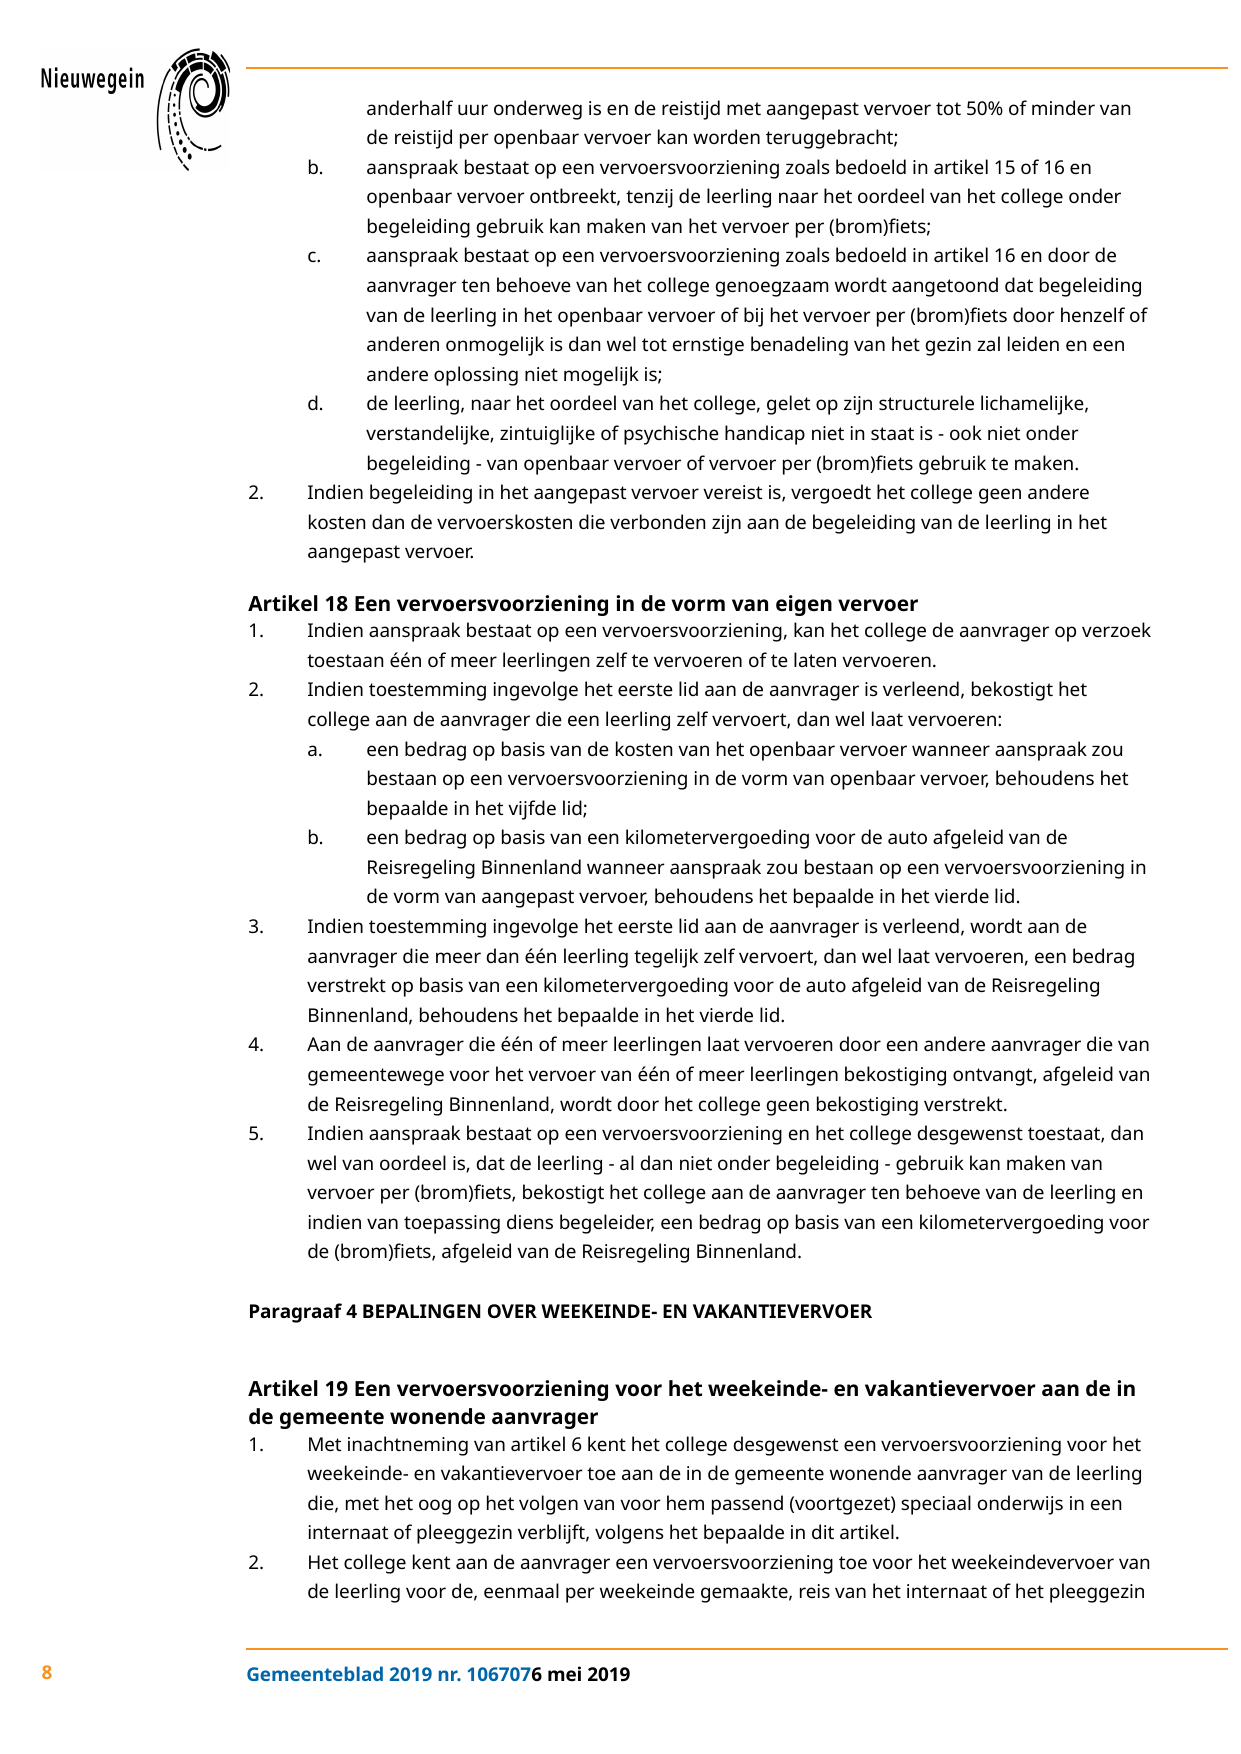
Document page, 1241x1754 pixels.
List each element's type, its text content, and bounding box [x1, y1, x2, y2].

list Met inachtneming van artikel 6 kent het college desgewenst een vervoersvoorziening voor het weekeinde- en vakantievervoer toe aan de in de gemeente wonende aanvrager van de leerling die, met het oog op het volgen van voor hem passend (voortgezet) speciaal onderwijs in een internaat of pleeggezin verblijft, volgens het bepaalde in dit artikel. [248, 1431, 1152, 1545]
list aanspraak bestaat op een vervoersvoorziening zoals bedoeld in artikel 16 en door de aanvrager ten behoeve van het college genoegzaam wordt aangetoond dat begeleiding van de leerling in het openbaar vervoer of bij het vervoer per (brom)fiets door henzelf of anderen onmogelijk is dan wel tot ernstige benadeling van het gezin zal leiden en een andere oplossing niet mogelijk is; [307, 243, 1152, 387]
list een bedrag op basis van een kilometervergoeding voor de auto afgeleid van de Reisregeling Binnenland wanneer aanspraak zou bestaan op een vervoersvoorziening in de vorm van aangepast vervoer, behoudens het bepaalde in het vierde lid. [307, 824, 1152, 909]
list Indien aanspraak bestaat op een vervoersvoorziening, kan het college de aanvrager op verzoek toestaan één of meer leerlingen zelf te vervoeren of te laten vervoeren. [248, 617, 1152, 673]
list Aan de aanvrager die één of meer leerlingen laat vervoeren door een andere aanvrager die van gemeentewege voor het vervoer van één of meer leerlingen bekostiging ontvangt, afgeleid van de Reisregeling Binnenland, wordt door het college geen bekostiging verstrekt. [248, 1032, 1152, 1116]
list Indien toestemming ingevolge het eerste lid aan de aanvrager is verleend, wordt aan de aanvrager die meer dan één leerling tegelijk zelf vervoert, dan wel laat vervoeren, een bedrag verstrekt op basis van een kilometervergoeding voor de auto afgeleid van de Reisregeling Binnenland, behoudens het bepaalde in het vierde lid. [248, 913, 1152, 1028]
text Artikel 18 Een vervoersvoorziening in de vorm van eigen vervoer [248, 589, 1152, 617]
list een bedrag op basis van de kosten van het openbaar vervoer wanneer aanspraak zou bestaan op een vervoersvoorziening in de vorm van openbaar vervoer, behoudens het bepaalde in het vijfde lid; [307, 736, 1152, 821]
text Artikel 19 Een vervoersvoorziening voor het weekeinde- en vakantievervoer aan de in de gemeente wonende aanvrager [248, 1374, 1152, 1431]
list Indien begeleiding in het aangepast vervoer vereist is, vergoedt het college geen andere kosten dan de vervoerskosten die verbonden zijn aan de begeleiding van de leerling in het aangepast vervoer. [248, 479, 1152, 564]
list Het college kent aan de aanvrager een vervoersvoorziening toe voor het weekeindevervoer van de leerling voor de, eenmaal per weekeinde gemaakte, reis van het internaat of het pleeggezin [248, 1549, 1152, 1604]
text Paragraaf 4 BEPALINGEN OVER WEEKEINDE- EN VAKANTIEVERVOER [248, 1298, 1152, 1323]
list anderhalf uur onderweg is en de reistijd met aangepast vervoer tot 50% of minder van de reistijd per openbaar vervoer kan worden teruggebracht; [307, 95, 1152, 150]
list de leerling, naar het oordeel van het college, gelet op zijn structurele lichamelijke, verstandelijke, zintuiglijke of psychische handicap niet in staat is - ook niet onder begeleiding - van openbaar vervoer of vervoer per (brom)fiets gebruik te maken. [307, 391, 1152, 476]
list Indien toestemming ingevolge het eerste lid aan de aanvrager is verleend, bekostigt het college aan de aanvrager die een leerling zelf vervoert, dan wel laat vervoeren: [248, 677, 1152, 732]
list Indien aanspraak bestaat op een vervoersvoorziening en het college desgewenst toestaat, dan wel van oordeel is, dat de leerling - al dan niet onder begeleiding - gebruik kan maken van vervoer per (brom)fiets, bekostigt het college aan de aanvrager ten behoeve van de leerling en indien van toepassing diens begeleider, een bedrag op basis van een kilometervergoeding voor de (brom)fiets, afgeleid van de Reisregeling Binnenland. [248, 1120, 1152, 1264]
picture [41, 47, 231, 172]
list aanspraak bestaat op een vervoersvoorziening zoals bedoeld in artikel 15 of 16 en openbaar vervoer ontbreekt, tenzij de leerling naar het oordeel van het college onder begeleiding gebruik kan maken van het vervoer per (brom)fiets; [307, 154, 1152, 239]
